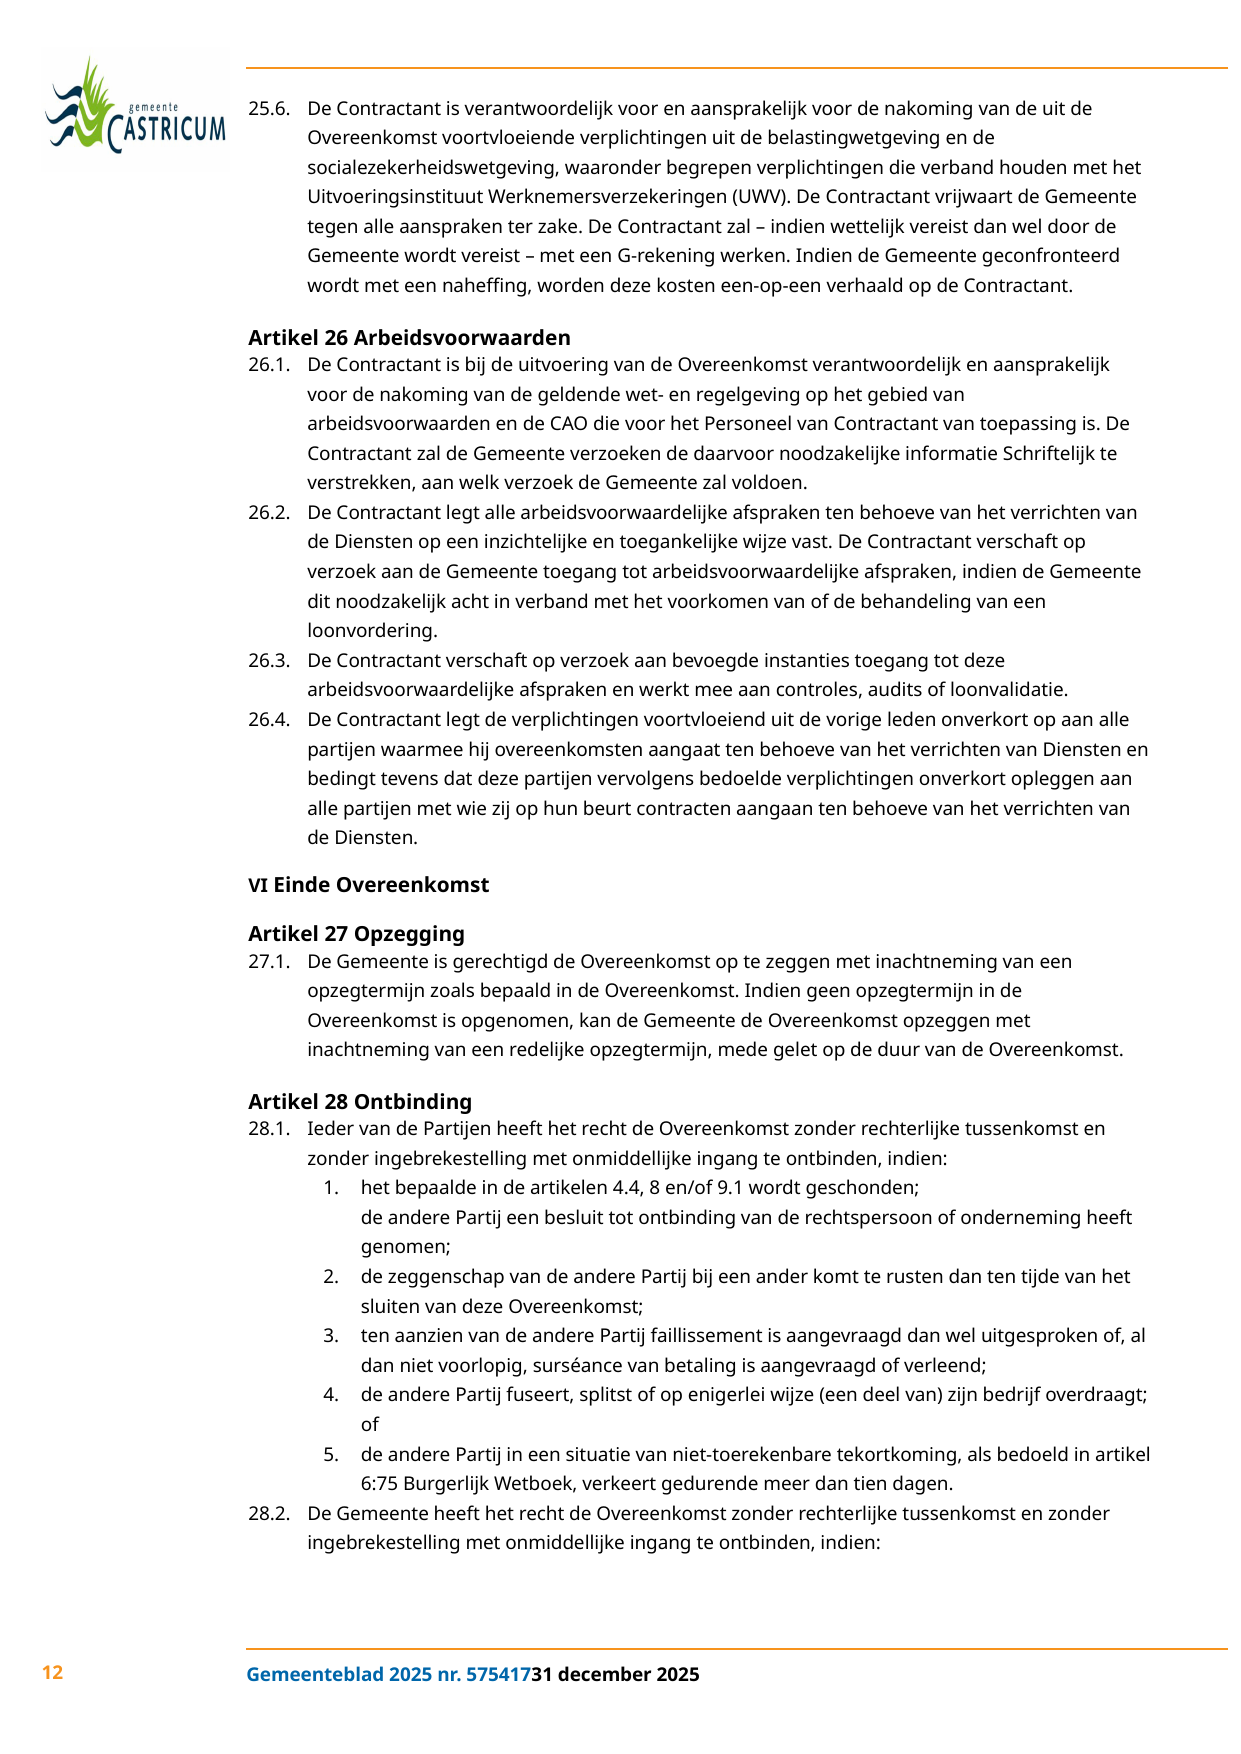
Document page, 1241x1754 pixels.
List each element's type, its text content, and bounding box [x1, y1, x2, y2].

text Artikel 28 Ontbinding [248, 1087, 1152, 1115]
list ten aanzien van de andere Partij faillissement is aangevraagd dan wel uitgesproken of, al dan niet voorlopig, surséance van betaling is aangevraagd of verleend; [323, 1322, 1152, 1378]
list de andere Partij een besluit tot ontbinding van de rechtspersoon of onderneming heeft genomen; [323, 1204, 1152, 1259]
text Artikel 27 Opzegging [248, 919, 1152, 948]
list de andere Partij in een situatie van niet-toerekenbare tekortkoming, als bedoeld in artikel 6:75 Burgerlijk Wetboek, verkeert gedurende meer dan tien dagen. [323, 1441, 1152, 1496]
list De Gemeente heeft het recht de Overeenkomst zonder rechterlijke tussenkomst en zonder ingebrekestelling met onmiddellijke ingang te ontbinden, indien: [248, 1500, 1152, 1555]
list De Contractant verschaft op verzoek aan bevoegde instanties toegang tot deze arbeidsvoorwaardelijke afspraken en werkt mee aan controles, audits of loonvalidatie. [248, 647, 1152, 702]
picture [41, 47, 231, 172]
list het bepaalde in de artikelen 4.4, 8 en/of 9.1 wordt geschonden; [323, 1174, 1152, 1200]
list De Gemeente is gerechtigd de Overeenkomst op te zeggen met inachtneming van een opzegtermijn zoals bepaald in de Overeenkomst. Indien geen opzegtermijn in de Overeenkomst is opgenomen, kan de Gemeente de Overeenkomst opzeggen met inachtneming van een redelijke opzegtermijn, mede gelet op de duur van de Overeenkomst. [248, 948, 1152, 1062]
list de zeggenschap van de andere Partij bij een ander komt te rusten dan ten tijde van het sluiten van deze Overeenkomst; [323, 1263, 1152, 1319]
list Ieder van de Partijen heeft het recht de Overeenkomst zonder rechterlijke tussenkomst en zonder ingebrekestelling met onmiddellijke ingang te ontbinden, indien: [248, 1115, 1152, 1171]
list De Contractant legt de verplichtingen voortvloeiend uit de vorige leden onverkort op aan alle partijen waarmee hij overeenkomsten aangaat ten behoeve van het verrichten van Diensten en bedingt tevens dat deze partijen vervolgens bedoelde verplichtingen onverkort opleggen aan alle partijen met wie zij op hun beurt contracten aangaan ten behoeve van het verrichten van de Diensten. [248, 706, 1152, 850]
list de andere Partij fuseert, splitst of op enigerlei wijze (een deel van) zijn bedrijf overdraagt; of [323, 1382, 1152, 1437]
list De Contractant is bij de uitvoering van de Overeenkomst verantwoordelijk en aansprakelijk voor de nakoming van de geldende wet- en regelgeving op het gebied van arbeidsvoorwaarden en de CAO die voor het Personeel van Contractant van toepassing is. De Contractant zal de Gemeente verzoeken de daarvoor noodzakelijke informatie Schriftelijk te verstrekken, aan welk verzoek de Gemeente zal voldoen. [248, 351, 1152, 495]
text VI Einde Overeenkomst [248, 870, 1152, 898]
text Artikel 26 Arbeidsvoorwaarden [248, 323, 1152, 351]
list De Contractant is verantwoordelijk voor en aansprakelijk voor de nakoming van de uit de Overeenkomst voortvloeiende verplichtingen uit de belastingwetgeving en de socialezekerheidswetgeving, waaronder begrepen verplichtingen die verband houden met het Uitvoeringsinstituut Werknemersverzekeringen (UWV). De Contractant vrijwaart de Gemeente tegen alle aanspraken ter zake. De Contractant zal – indien wettelijk vereist dan wel door de Gemeente wordt vereist – met een G-rekening werken. Indien de Gemeente geconfronteerd wordt met een naheffing, worden deze kosten een-op-een verhaald op de Contractant. [248, 95, 1152, 298]
list De Contractant legt alle arbeidsvoorwaardelijke afspraken ten behoeve van het verrichten van de Diensten op een inzichtelijke en toegankelijke wijze vast. De Contractant verschaft op verzoek aan de Gemeente toegang tot arbeidsvoorwaardelijke afspraken, indien de Gemeente dit noodzakelijk acht in verband met het voorkomen van of de behandeling van een loonvordering. [248, 499, 1152, 643]
